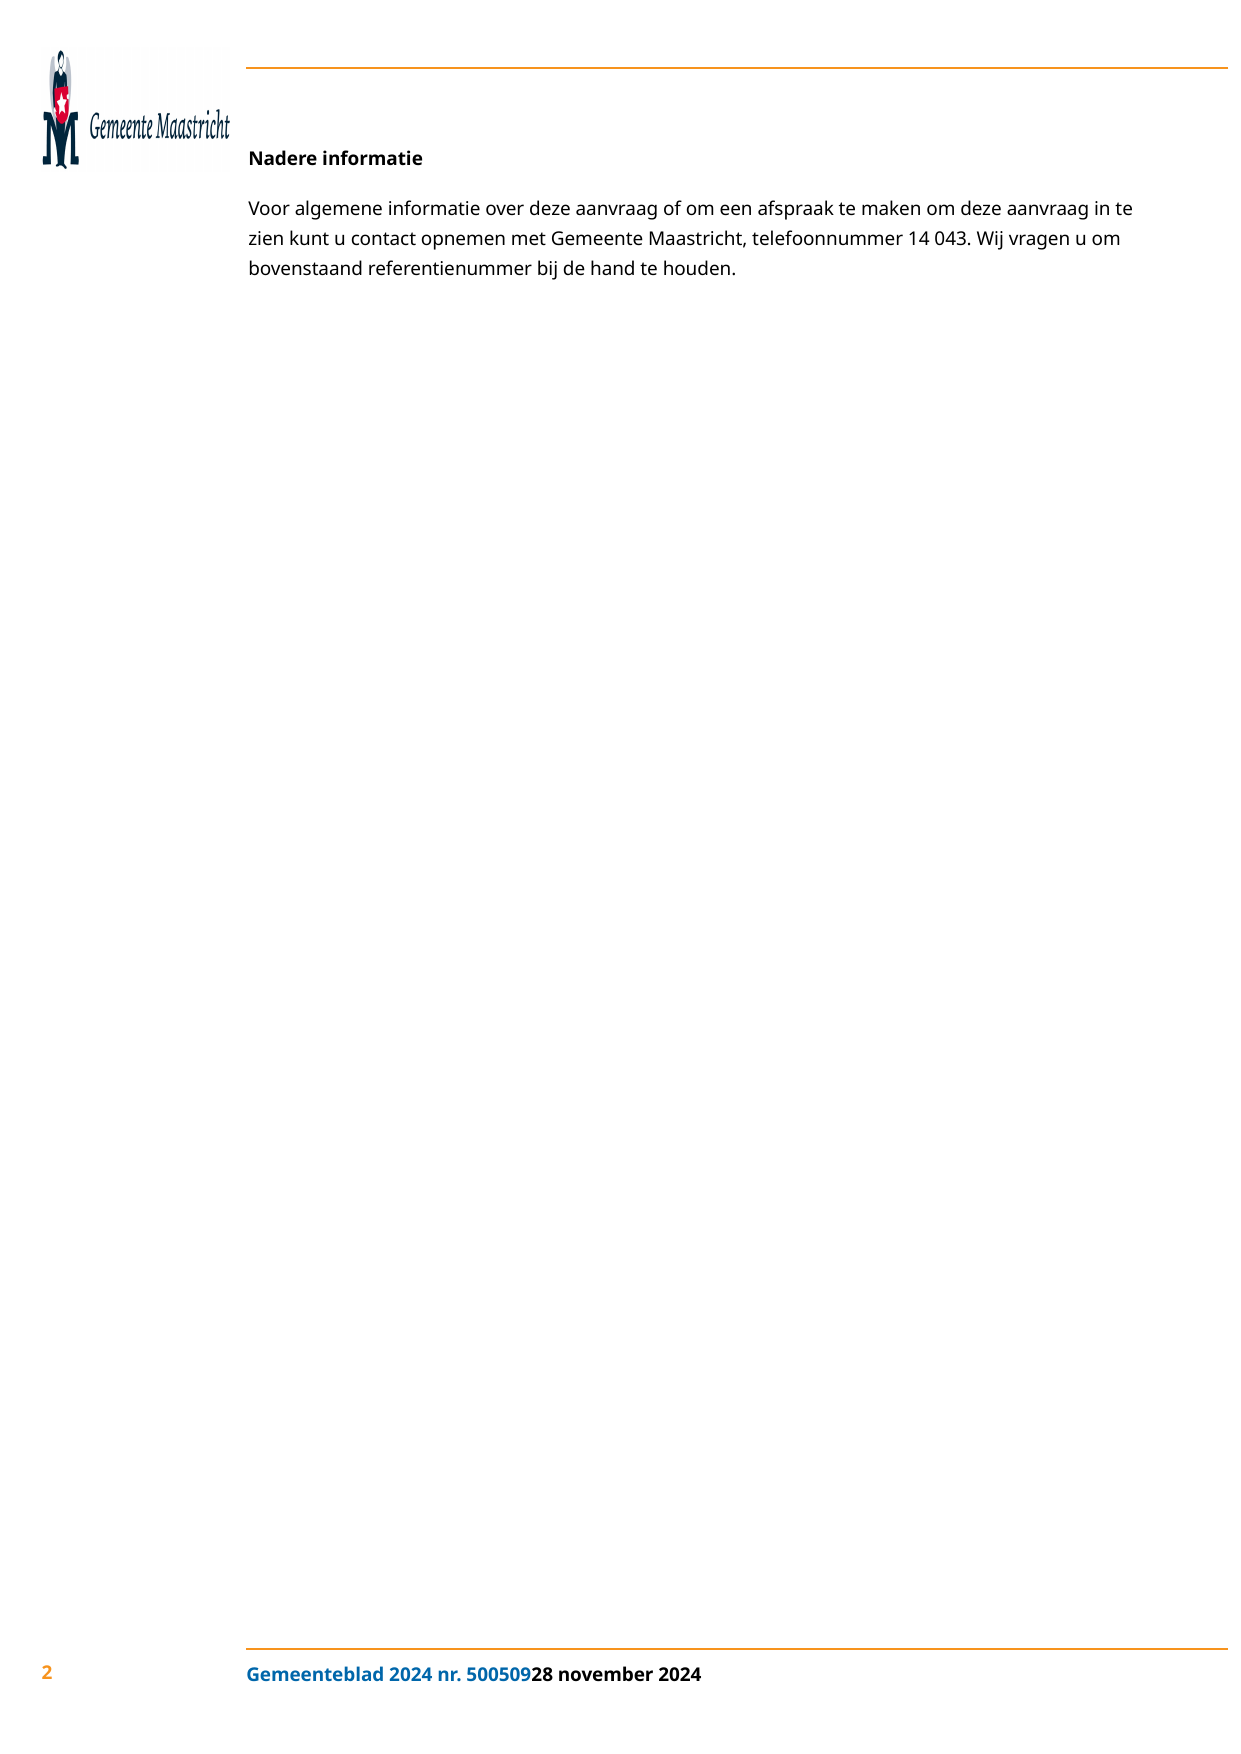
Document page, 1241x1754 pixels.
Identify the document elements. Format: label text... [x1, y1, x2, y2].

picture [41, 47, 231, 172]
text Nadere informatie [248, 145, 1152, 171]
text Voor algemene informatie over deze aanvraag of om een afspraak te maken om deze aanvraag in te zien kunt u contact opnemen met Gemeente Maastricht, telefoonnummer 14 043. Wij vragen u om bovenstaand referentienummer bij de hand te houden. [248, 196, 1152, 281]
